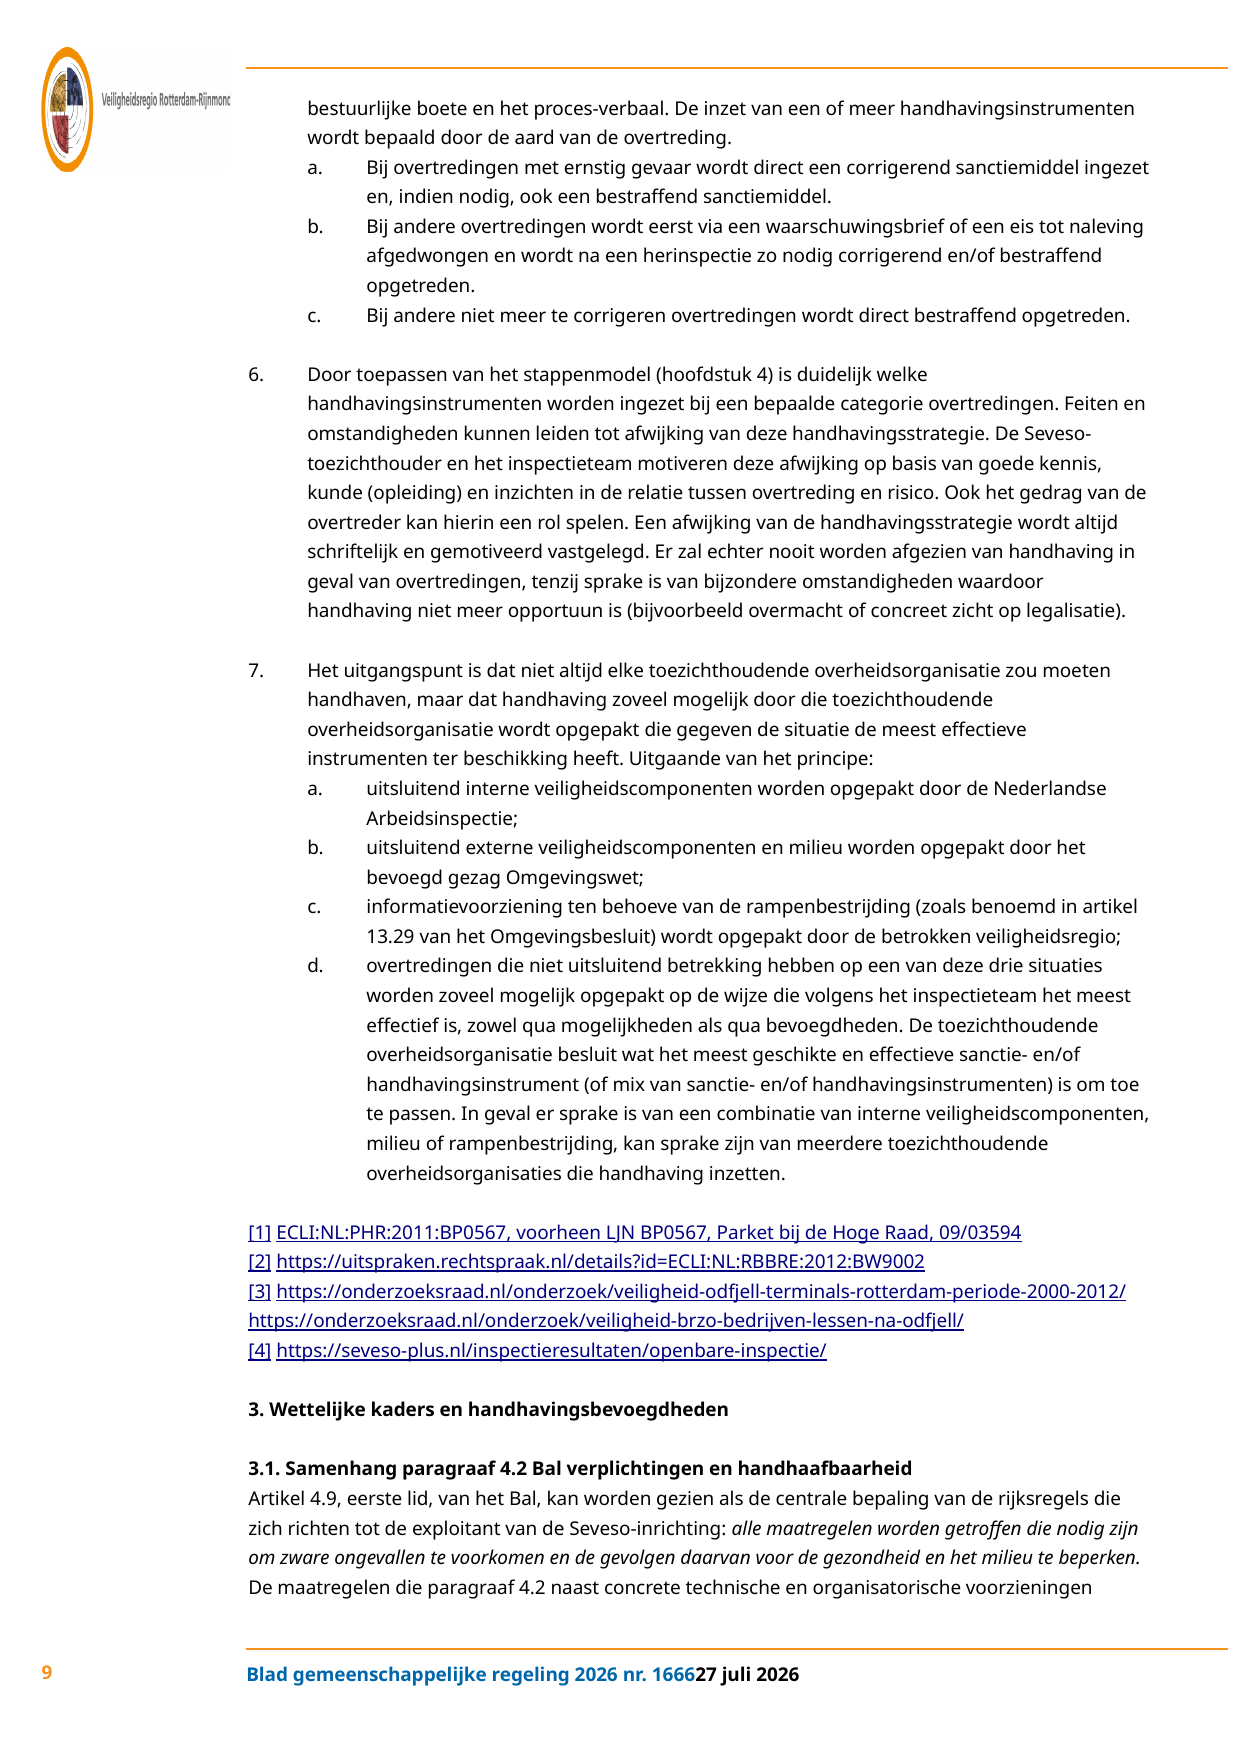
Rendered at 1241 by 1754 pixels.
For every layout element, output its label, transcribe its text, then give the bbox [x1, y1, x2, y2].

text [4] https://seveso-plus.nl/inspectieresultaten/openbare-inspectie/ [248, 1337, 1152, 1363]
text [2] https://uitspraken.rechtspraak.nl/details?id=ECLI:NL:RBBRE:2012:BW9002 [248, 1248, 1152, 1274]
text [3] https://onderzoeksraad.nl/onderzoek/veiligheid-odfjell-terminals-rotterdam-periode-2000-2012/ [248, 1278, 1152, 1304]
text [1] ECLI:NL:PHR:2011:BP0567, voorheen LJN BP0567, Parket bij de Hoge Raad, 09/03594 [248, 1219, 1152, 1245]
text Artikel 4.9, eerste lid, van het Bal, kan worden gezien als de centrale bepaling van de rijksregels die zich richten tot de exploitant van de Seveso-inrichting: alle maatregelen worden getroffen die nodig zijn om zware ongevallen te voorkomen en de gevolgen daarvan voor de gezondheid en het milieu te beperken. De maatregelen die paragraaf 4.2 naast concrete technische en organisatorische voorzieningen [248, 1485, 1152, 1600]
list Bij andere niet meer te corrigeren overtredingen wordt direct bestraffend opgetreden. [307, 302, 1152, 328]
list uitsluitend interne veiligheidscomponenten worden opgepakt door de Nederlandse Arbeidsinspectie; [307, 775, 1152, 831]
list Bij overtredingen met ernstig gevaar wordt direct een corrigerend sanctiemiddel ingezet en, indien nodig, ook een bestraffend sanctiemiddel. [307, 154, 1152, 209]
text 3. Wettelijke kaders en handhavingsbevoegdheden [248, 1396, 1152, 1422]
list Bij andere overtredingen wordt eerst via een waarschuwingsbrief of een eis tot naleving afgedwongen en wordt na een herinspectie zo nodig corrigerend en/of bestraffend opgetreden. [307, 213, 1152, 298]
picture [41, 47, 231, 172]
list uitsluitend externe veiligheidscomponenten en milieu worden opgepakt door het bevoegd gezag Omgevingswet; [307, 834, 1152, 890]
text https://onderzoeksraad.nl/onderzoek/veiligheid-brzo-bedrijven-lessen-na-odfjell/ [248, 1308, 1152, 1333]
text 3.1. Samenhang paragraaf 4.2 Bal verplichtingen en handhaafbaarheid [248, 1456, 1152, 1481]
list informatievoorziening ten behoeve van de rampenbestrijding (zoals benoemd in artikel 13.29 van het Omgevingsbesluit) wordt opgepakt door de betrokken veiligheidsregio; [307, 893, 1152, 949]
list overtredingen die niet uitsluitend betrekking hebben op een van deze drie situaties worden zoveel mogelijk opgepakt op de wijze die volgens het inspectieteam het meest effectief is, zowel qua mogelijkheden als qua bevoegdheden. De toezichthoudende overheidsorganisatie besluit wat het meest geschikte en effectieve sanctie- en/of handhavingsinstrument (of mix van sanctie- en/of handhavingsinstrumenten) is om toe te passen. In geval er sprake is van een combinatie van interne veiligheidscomponenten, milieu of rampenbestrijding, kan sprake zijn van meerdere toezichthoudende overheidsorganisaties die handhaving inzetten. [307, 953, 1152, 1186]
list Het uitgangspunt is dat niet altijd elke toezichthoudende overheidsorganisatie zou moeten handhaven, maar dat handhaving zoveel mogelijk door die toezichthoudende overheidsorganisatie wordt opgepakt die gegeven de situatie de meest effectieve instrumenten ter beschikking heeft. Uitgaande van het principe: [248, 657, 1152, 771]
list Door toepassen van het stappenmodel (hoofdstuk 4) is duidelijk welke handhavingsinstrumenten worden ingezet bij een bepaalde categorie overtredingen. Feiten en omstandigheden kunnen leiden tot afwijking van deze handhavingsstrategie. De Seveso-toezichthouder en het inspectieteam motiveren deze afwijking op basis van goede kennis, kunde (opleiding) en inzichten in de relatie tussen overtreding en risico. Ook het gedrag van de overtreder kan hierin een rol spelen. Een afwijking van de handhavingsstrategie wordt altijd schriftelijk en gemotiveerd vastgelegd. Er zal echter nooit worden afgezien van handhaving in geval van overtredingen, tenzij sprake is van bijzondere omstandigheden waardoor handhaving niet meer opportuun is (bijvoorbeeld overmacht of concreet zicht op legalisatie). [248, 361, 1152, 623]
list bestuurlijke boete en het proces-verbaal. De inzet van een of meer handhavingsinstrumenten wordt bepaald door de aard van de overtreding. [248, 95, 1152, 150]
